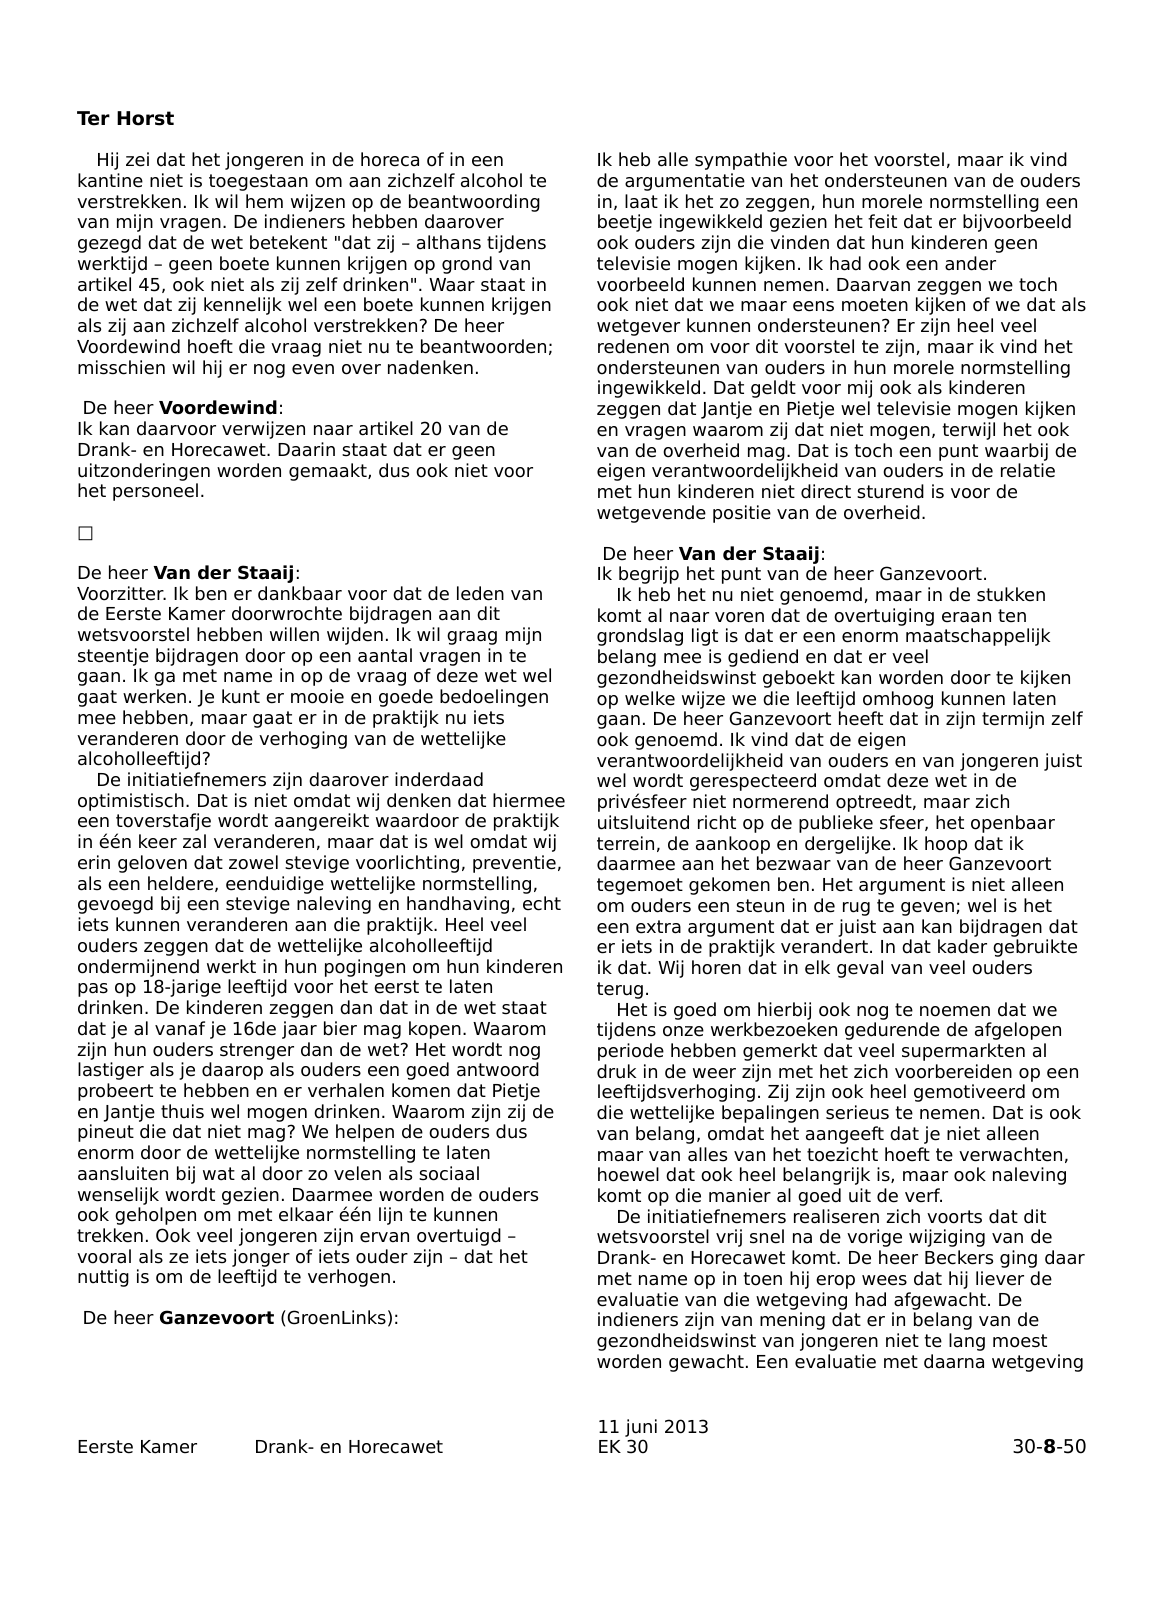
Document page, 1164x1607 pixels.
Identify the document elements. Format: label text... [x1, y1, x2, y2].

text Het is goed om hierbij ook nog te noemen dat we tijdens onze werkbezoeken gedurende de afgelopen periode hebben gemerkt dat veel supermarkten al druk in de weer zijn met het zich voorbereiden op een leeftijdsverhoging. Zij zijn ook heel gemotiveerd om die wettelijke bepalingen serieus te nemen. Dat is ook van belang, omdat het aangeeft dat je niet alleen maar van alles van het toezicht hoeft te verwachten, hoewel dat ook heel belangrijk is, maar ook naleving komt op die manier al goed uit de verf. [596, 999, 1087, 1207]
text Ik kan daarvoor verwijzen naar artikel 20 van de Drank- en Horecawet. Daarin staat dat er geen uitzonderingen worden gemaakt, dus ook niet voor het personeel. [77, 419, 567, 502]
text □ [77, 522, 567, 543]
text Ik begrijp het punt van de heer Ganzevoort. [596, 564, 1087, 585]
text De initiatiefnemers realiseren zich voorts dat dit wetsvoorstel vrij snel na de vorige wijziging van de Drank- en Horecawet komt. De heer Beckers ging daar met name op in toen hij erop wees dat hij liever de evaluatie van die wetgeving had afgewacht. De indieners zijn van mening dat er in belang van de gezondheidswinst van jongeren niet te lang moest worden gewacht. Een evaluatie met daarna wetgeving [596, 1207, 1087, 1372]
text De initiatiefnemers zijn daarover inderdaad optimistisch. Dat is niet omdat wij denken dat hiermee een toverstafje wordt aangereikt waardoor de praktijk in één keer zal veranderen, maar dat is wel omdat wij erin geloven dat zowel stevige voorlichting, preventie, als een heldere, eenduidige wettelijke normstelling, gevoegd bij een stevige naleving en handhaving, echt iets kunnen veranderen aan die praktijk. Heel veel ouders zeggen dat de wettelijke alcoholleeftijd ondermijnend werkt in hun pogingen om hun kinderen pas op 18-jarige leeftijd voor het eerst te laten drinken. De kinderen zeggen dan dat in de wet staat dat je al vanaf je 16de jaar bier mag kopen. Waarom zijn hun ouders strenger dan de wet? Het wordt nog lastiger als je daarop als ouders een goed antwoord probeert te hebben en er verhalen komen dat Pietje en Jantje thuis wel mogen drinken. Waarom zijn zij de pineut die dat niet mag? We helpen de ouders dus enorm door de wettelijke normstelling te laten aansluiten bij wat al door zo velen als sociaal wenselijk wordt gezien. Daarmee worden de ouders ook geholpen om met elkaar één lijn te kunnen trekken. Ook veel jongeren zijn ervan overtuigd – vooral als ze iets jonger of iets ouder zijn – dat het nuttig is om de leeftijd te verhogen. [77, 770, 567, 1288]
text Ik heb alle sympathie voor het voorstel, maar ik vind de argumentatie van het ondersteunen van de ouders in, laat ik het zo zeggen, hun morele normstelling een beetje ingewikkeld gezien het feit dat er bijvoorbeeld ook ouders zijn die vinden dat hun kinderen geen televisie mogen kijken. Ik had ook een ander voorbeeld kunnen nemen. Daarvan zeggen we toch ook niet dat we maar eens moeten kijken of we dat als wetgever kunnen ondersteunen? Er zijn heel veel redenen om voor dit voorstel te zijn, maar ik vind het ondersteunen van ouders in hun morele normstelling ingewikkeld. Dat geldt voor mij ook als kinderen zeggen dat Jantje en Pietje wel televisie mogen kijken en vragen waarom zij dat niet mogen, terwijl het ook van de overheid mag. Dat is toch een punt waarbij de eigen verantwoordelijkheid van ouders in de relatie met hun kinderen niet direct sturend is voor de wetgevende positie van de overheid. [596, 150, 1087, 523]
text De heer Voordewind: [77, 398, 567, 419]
text Hij zei dat het jongeren in de horeca of in een kantine niet is toegestaan om aan zichzelf alcohol te verstrekken. Ik wil hem wijzen op de beantwoording van mijn vragen. De indieners hebben daarover gezegd dat de wet betekent "dat zij – althans tijdens werktijd – geen boete kunnen krijgen op grond van artikel 45, ook niet als zij zelf drinken". Waar staat in de wet dat zij kennelijk wel een boete kunnen krijgen als zij aan zichzelf alcohol verstrekken? De heer Voordewind hoeft die vraag niet nu te beantwoorden; misschien wil hij er nog even over nadenken. [77, 150, 567, 378]
text Ik heb het nu niet genoemd, maar in de stukken komt al naar voren dat de overtuiging eraan ten grondslag ligt is dat er een enorm maatschappelijk belang mee is gediend en dat er veel gezondheidswinst geboekt kan worden door te kijken op welke wijze we die leeftijd omhoog kunnen laten gaan. De heer Ganzevoort heeft dat in zijn termijn zelf ook genoemd. Ik vind dat de eigen verantwoordelijkheid van ouders en van jongeren juist wel wordt gerespecteerd omdat deze wet in de privésfeer niet normerend optreedt, maar zich uitsluitend richt op de publieke sfeer, het openbaar terrein, de aankoop en dergelijke. Ik hoop dat ik daarmee aan het bezwaar van de heer Ganzevoort tegemoet gekomen ben. Het argument is niet alleen om ouders een steun in de rug te geven; wel is het een extra argument dat er juist aan kan bijdragen dat er iets in de praktijk verandert. In dat kader gebruikte ik dat. Wij horen dat in elk geval van veel ouders terug. [596, 585, 1087, 999]
text De heer Van der Staaij: [77, 563, 567, 583]
text De heer Ganzevoort (GroenLinks): [77, 1308, 567, 1329]
text De heer Van der Staaij: [596, 543, 1087, 564]
text Voorzitter. Ik ben er dankbaar voor dat de leden van de Eerste Kamer doorwrochte bijdragen aan dit wetsvoorstel hebben willen wijden. Ik wil graag mijn steentje bijdragen door op een aantal vragen in te gaan. Ik ga met name in op de vraag of deze wet wel gaat werken. Je kunt er mooie en goede bedoelingen mee hebben, maar gaat er in de praktijk nu iets veranderen door de verhoging van de wettelijke alcoholleeftijd? [77, 583, 567, 770]
